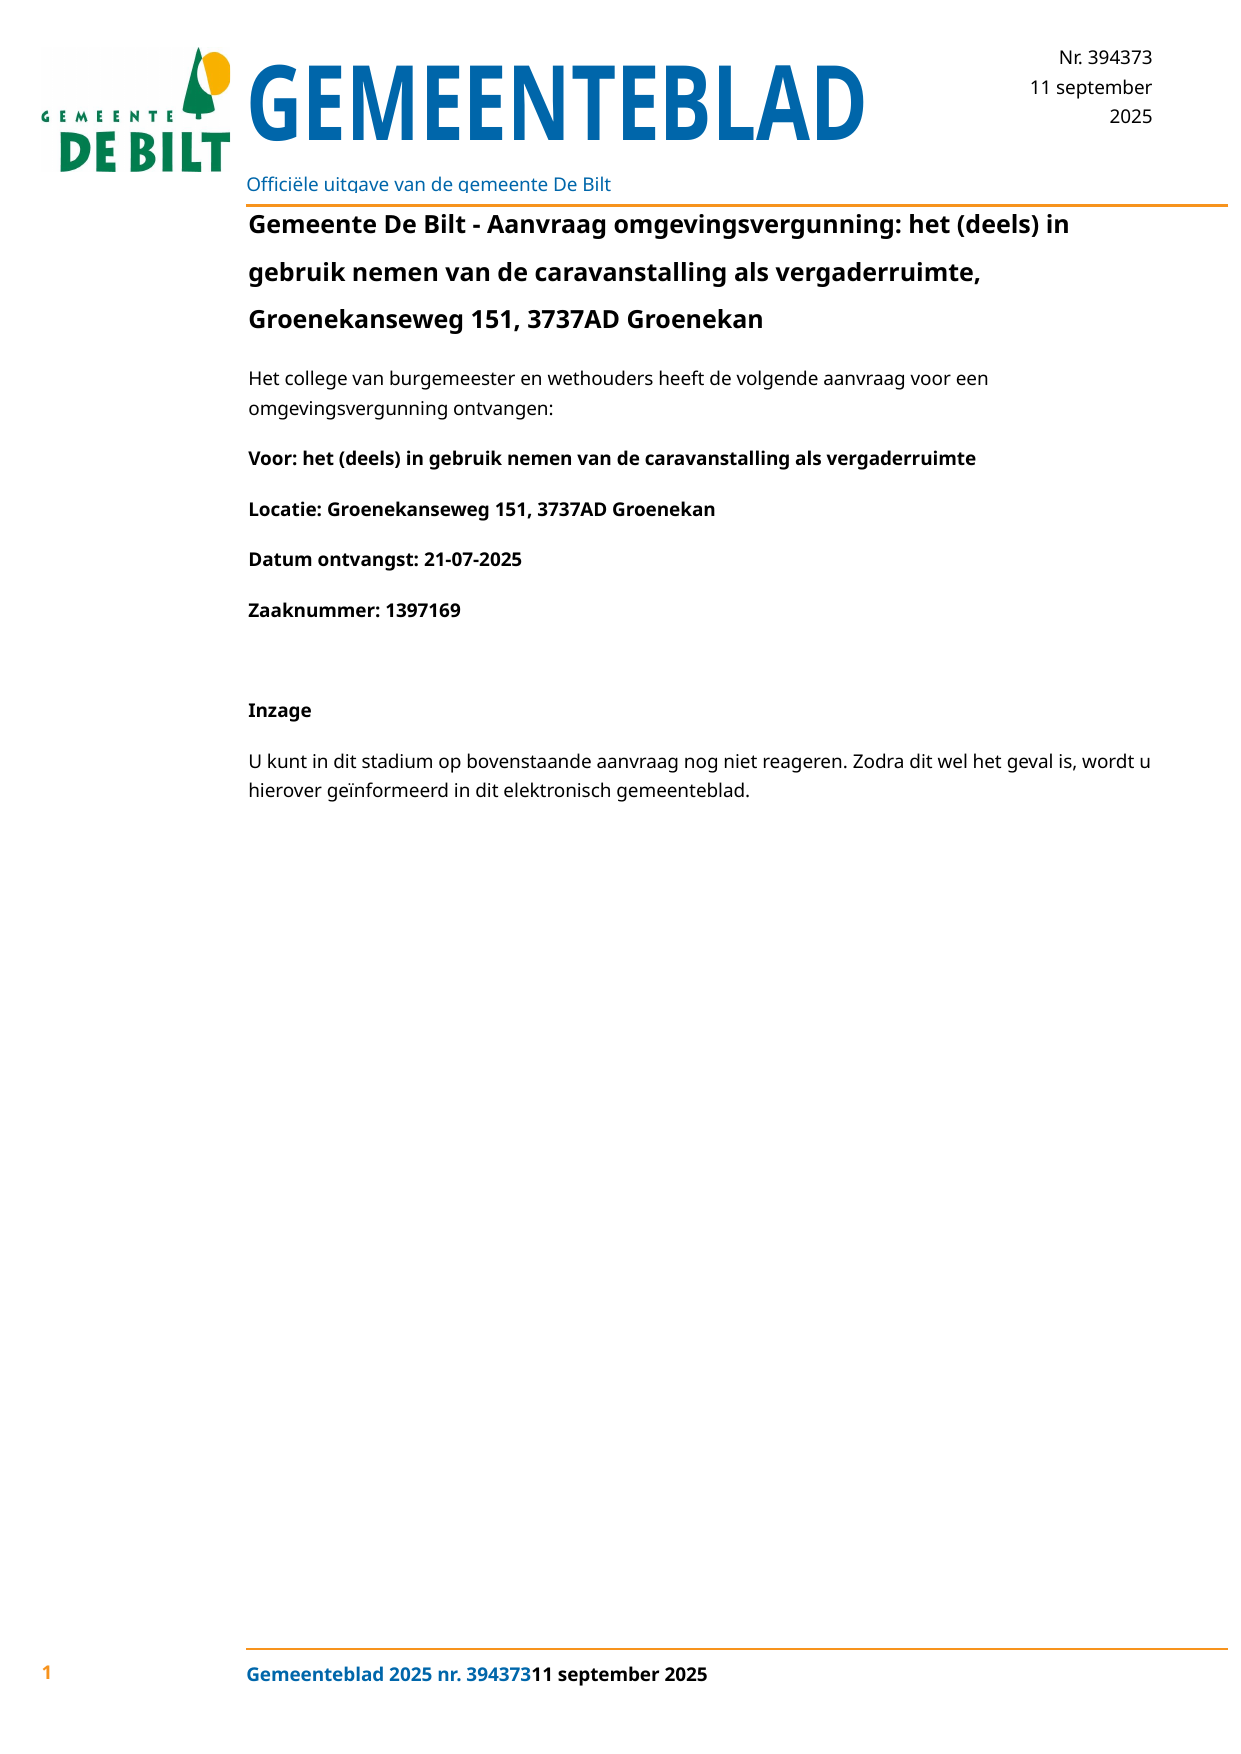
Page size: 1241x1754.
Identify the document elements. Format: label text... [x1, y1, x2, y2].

text Zaaknummer: 1397169 [248, 597, 1152, 622]
text Locatie: Groenekanseweg 151, 3737AD Groenekan [248, 496, 1152, 522]
text U kunt in dit stadium op bovenstaande aanvraag nog niet reageren. Zodra dit wel het geval is, wordt u hierover geïnformeerd in dit elektronisch gemeenteblad. [248, 748, 1152, 803]
text Gemeente De Bilt - Aanvraag omgevingsvergunning: het (deels) in gebruik nemen van de caravanstalling als vergaderruimte, Groenekanseweg 151, 3737AD Groenekan [248, 207, 1152, 336]
picture [41, 47, 231, 172]
text Voor: het (deels) in gebruik nemen van de caravanstalling als vergaderruimte [248, 446, 1152, 471]
text Datum ontvangst: 21-07-2025 [248, 546, 1152, 572]
text Het college van burgemeester en wethouders heeft de volgende aanvraag voor een omgevingsvergunning ontvangen: [248, 366, 1152, 421]
text Inzage [248, 698, 1152, 723]
